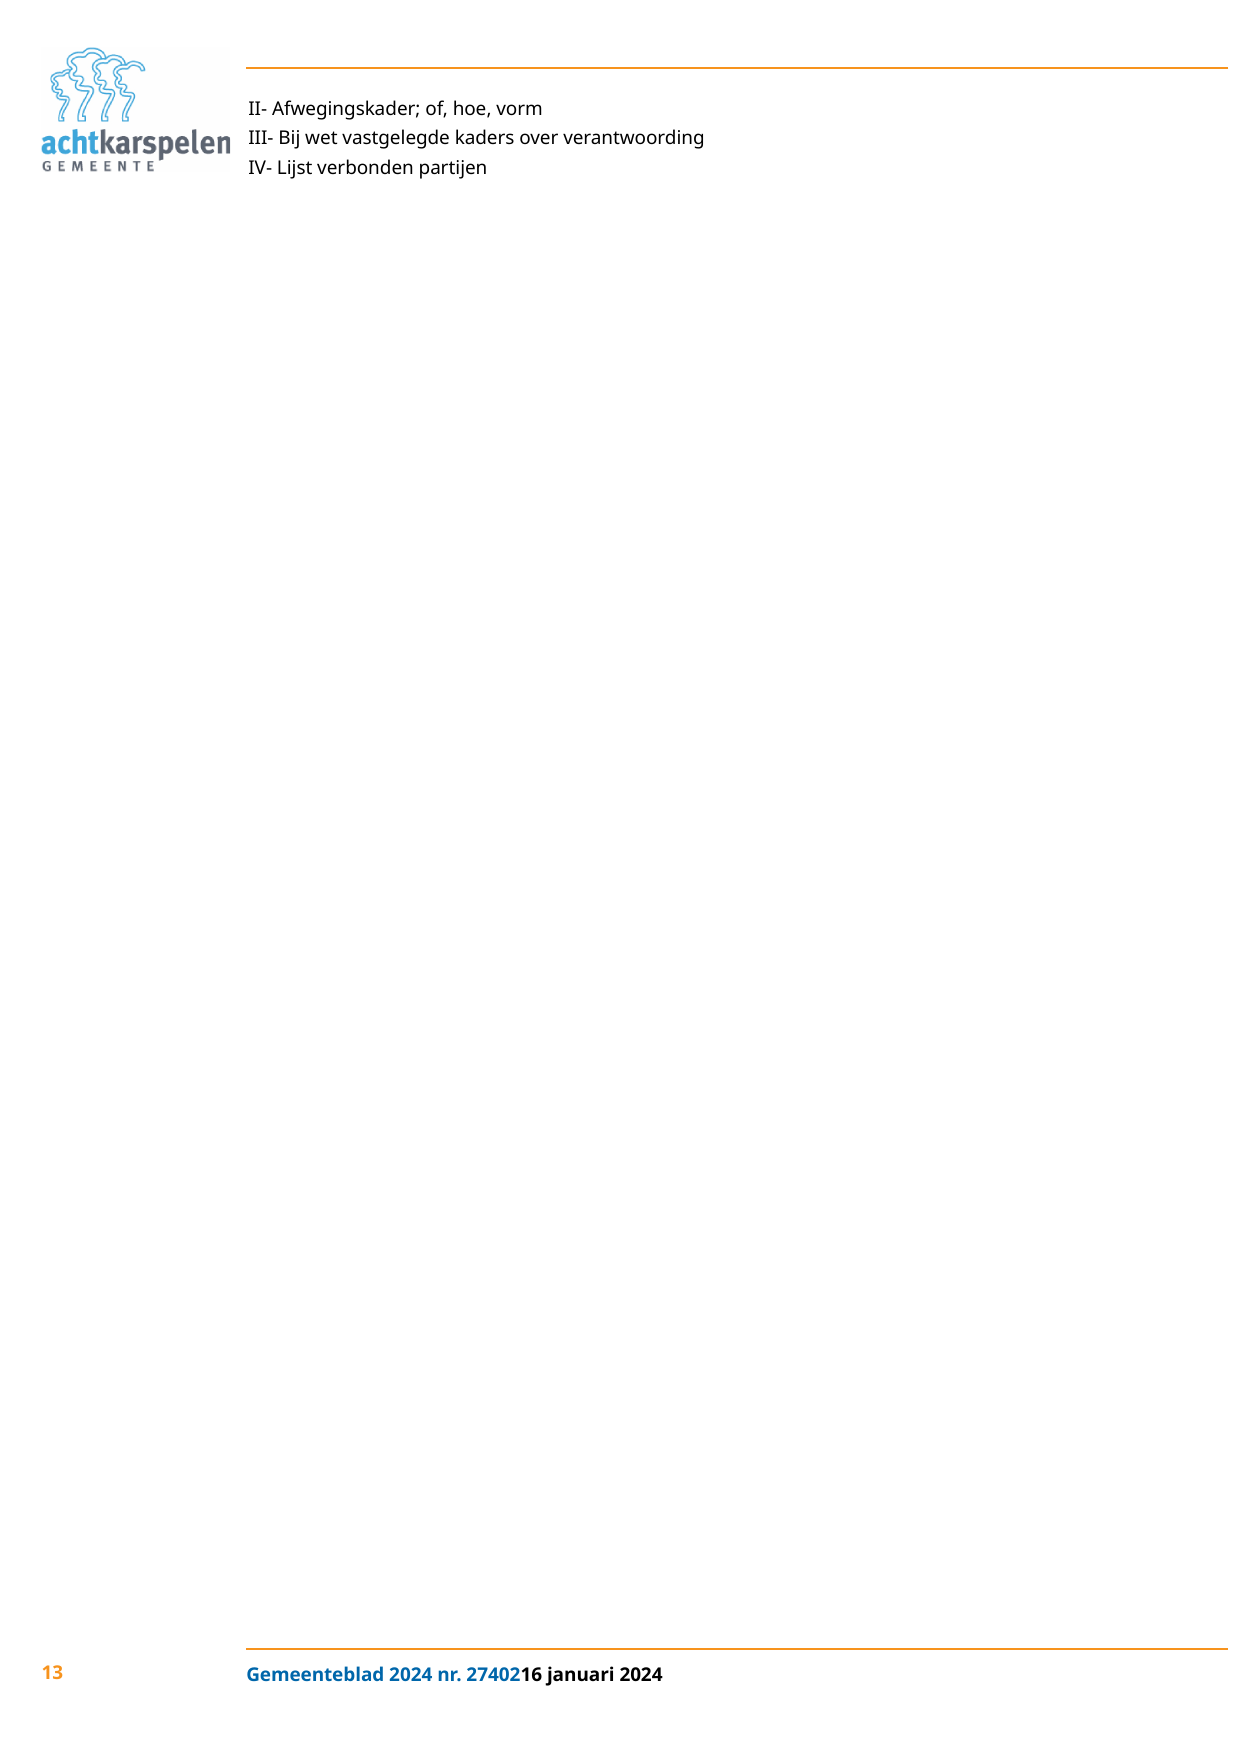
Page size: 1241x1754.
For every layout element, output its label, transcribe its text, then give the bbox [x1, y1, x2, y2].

text IV- Lijst verbonden partijen [248, 154, 1152, 180]
text II- Afwegingskader; of, hoe, vorm [248, 95, 1152, 121]
text III- Bij wet vastgelegde kaders over verantwoording [248, 124, 1152, 150]
picture [41, 47, 231, 172]
